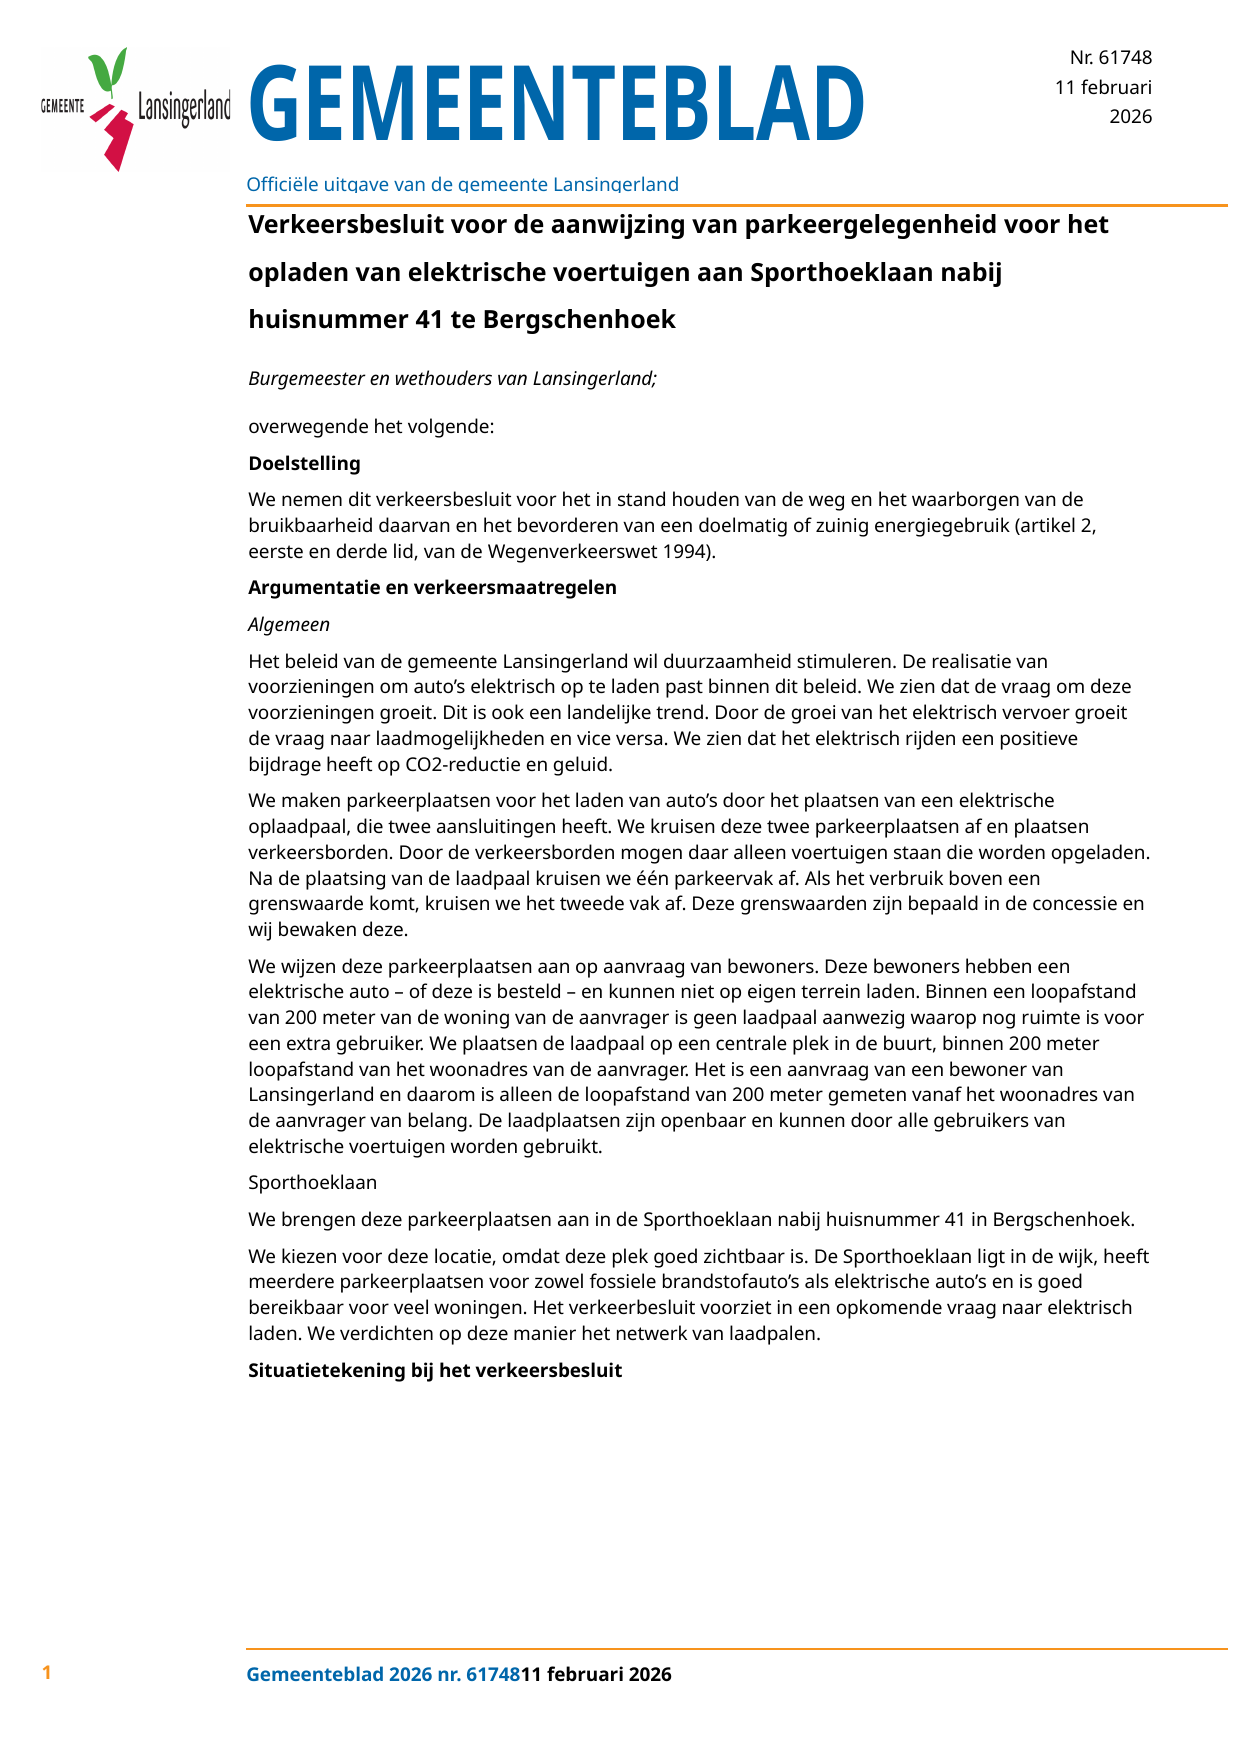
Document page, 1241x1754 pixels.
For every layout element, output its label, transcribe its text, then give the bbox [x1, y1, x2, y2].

text We maken parkeerplaatsen voor het laden van auto’s door het plaatsen van een elektrische oplaadpaal, die twee aansluitingen heeft. We kruisen deze twee parkeerplaatsen af en plaatsen verkeersborden. Door de verkeersborden mogen daar alleen voertuigen staan die worden opgeladen. Na de plaatsing van de laadpaal kruisen we één parkeervak af. Als het verbruik boven een grenswaarde komt, kruisen we het tweede vak af. Deze grenswaarden zijn bepaald in de concessie en wij bewaken deze. [248, 787, 1152, 942]
text Algemeen [248, 611, 1152, 637]
text Argumentatie en verkeersmaatregelen [248, 574, 1152, 600]
text We kiezen voor deze locatie, omdat deze plek goed zichtbaar is. De Sporthoeklaan ligt in de wijk, heeft meerdere parkeerplaatsen voor zowel fossiele brandstofauto’s als elektrische auto’s en is goed bereikbaar voor veel woningen. Het verkeerbesluit voorziet in een opkomende vraag naar elektrisch laden. We verdichten op deze manier het netwerk van laadpalen. [248, 1243, 1152, 1346]
text Situatietekening bij het verkeersbesluit [248, 1357, 1152, 1382]
picture [41, 47, 231, 172]
text Doelstelling [248, 450, 1152, 476]
text Sporthoeklaan [248, 1169, 1152, 1195]
text We nemen dit verkeersbesluit voor het in stand houden van de weg en het waarborgen van de bruikbaarheid daarvan en het bevorderen van een doelmatig of zuinig energiegebruik (artikel 2, eerste en derde lid, van de Wegenverkeerswet 1994). [248, 486, 1152, 564]
text Burgemeester en wethouders van Lansingerland; [248, 366, 1152, 391]
text We brengen deze parkeerplaatsen aan in de Sporthoeklaan nabij huisnummer 41 in Bergschenhoek. [248, 1206, 1152, 1232]
text Het beleid van de gemeente Lansingerland wil duurzaamheid stimuleren. De realisatie van voorzieningen om auto’s elektrisch op te laden past binnen dit beleid. We zien dat de vraag om deze voorzieningen groeit. Dit is ook een landelijke trend. Door de groei van het elektrisch vervoer groeit de vraag naar laadmogelijkheden en vice versa. We zien dat het elektrisch rijden een positieve bijdrage heeft op CO2-reductie en geluid. [248, 648, 1152, 777]
text overwegende het volgende: [248, 413, 1152, 439]
text We wijzen deze parkeerplaatsen aan op aanvraag van bewoners. Deze bewoners hebben een elektrische auto – of deze is besteld – en kunnen niet op eigen terrein laden. Binnen een loopafstand van 200 meter van de woning van de aanvrager is geen laadpaal aanwezig waarop nog ruimte is voor een extra gebruiker. We plaatsen de laadpaal op een centrale plek in de buurt, binnen 200 meter loopafstand van het woonadres van de aanvrager. Het is een aanvraag van een bewoner van Lansingerland en daarom is alleen de loopafstand van 200 meter gemeten vanaf het woonadres van de aanvrager van belang. De laadplaatsen zijn openbaar en kunnen door alle gebruikers van elektrische voertuigen worden gebruikt. [248, 953, 1152, 1159]
text Verkeersbesluit voor de aanwijzing van parkeergelegenheid voor het opladen van elektrische voertuigen aan Sporthoeklaan nabij huisnummer 41 te Bergschenhoek [248, 207, 1152, 336]
